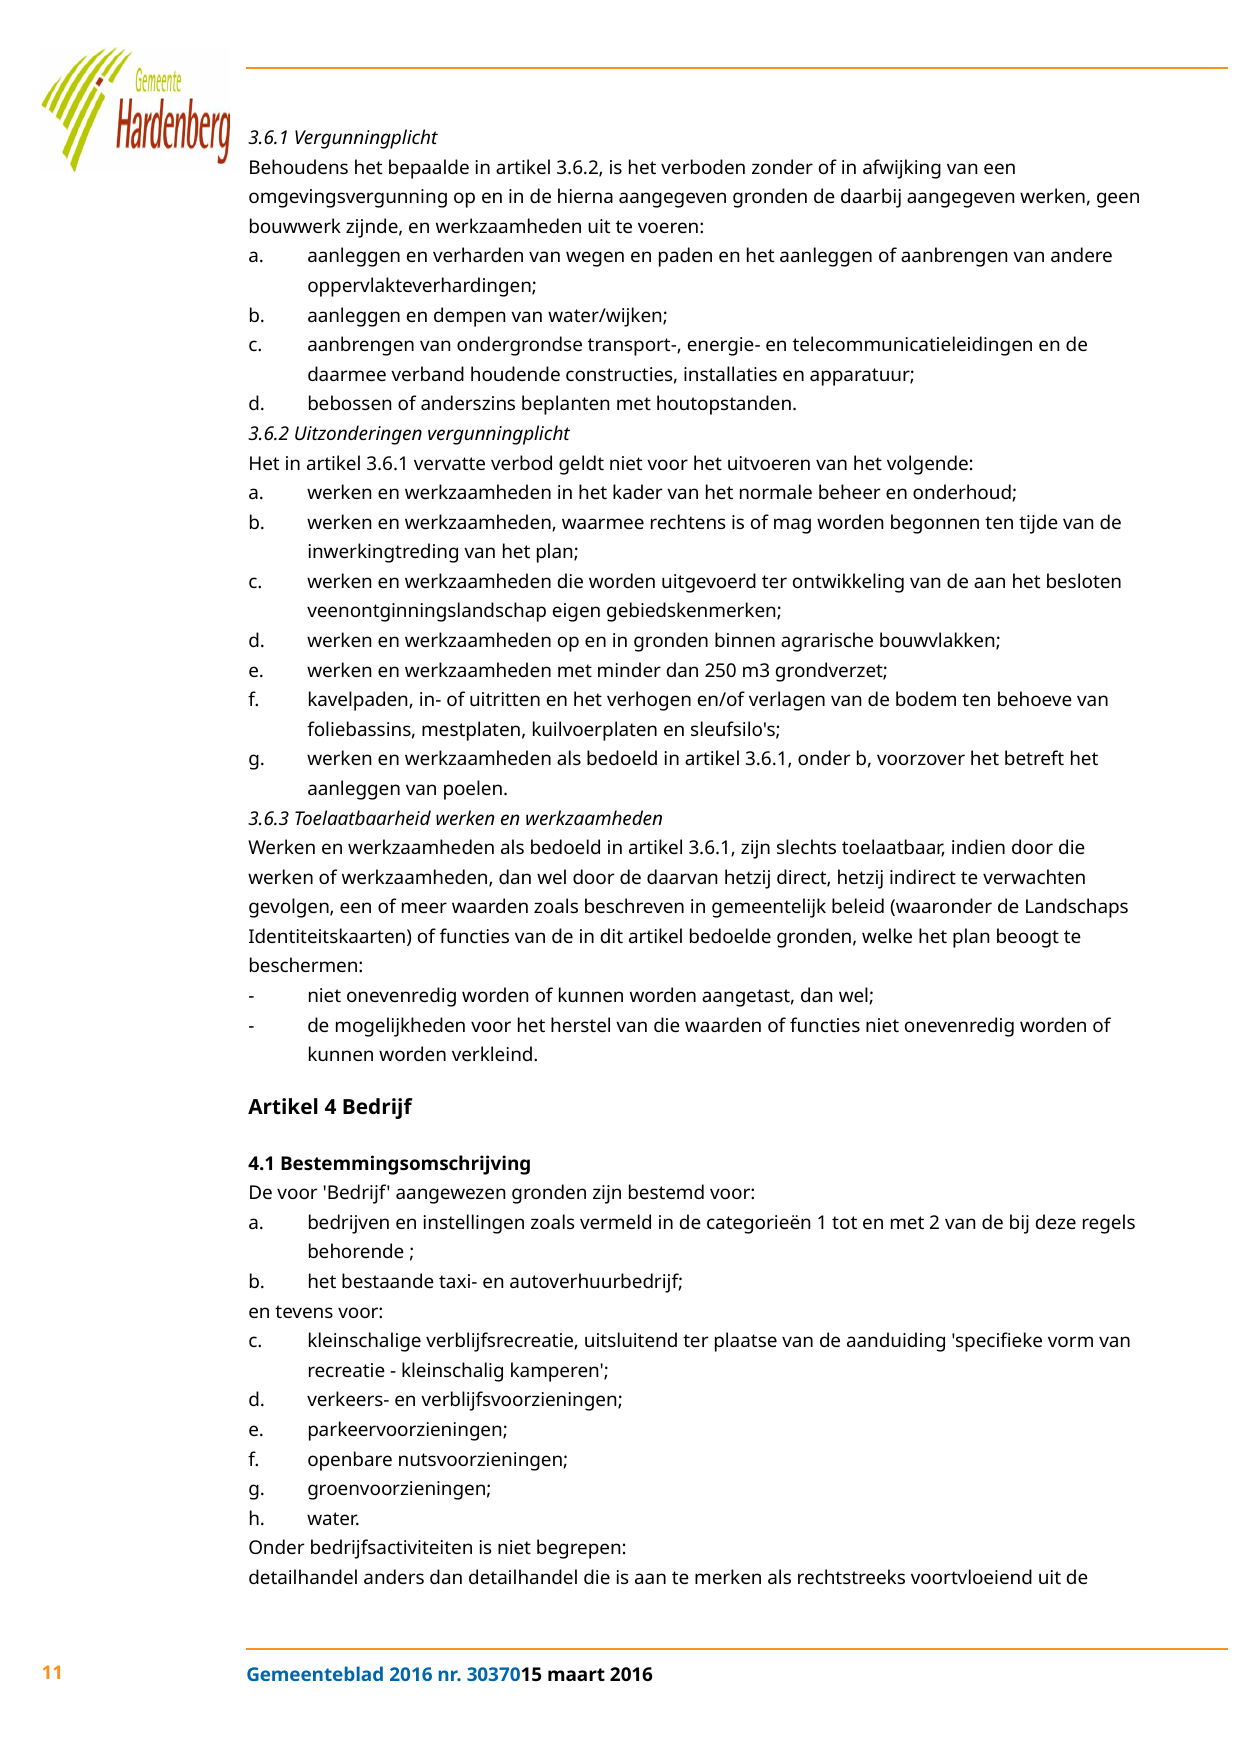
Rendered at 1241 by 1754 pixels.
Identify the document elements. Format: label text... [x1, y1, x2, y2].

list werken en werkzaamheden op en in gronden binnen agrarische bouwvlakken; [248, 627, 1152, 653]
list bebossen of anderszins beplanten met houtopstanden. [248, 391, 1152, 416]
text Onder bedrijfsactiviteiten is niet begrepen: [248, 1534, 1152, 1560]
text Werken en werkzaamheden als bedoeld in artikel 3.6.1, zijn slechts toelaatbaar, indien door die werken of werkzaamheden, dan wel door de daarvan hetzij direct, hetzij indirect te verwachten gevolgen, een of meer waarden zoals beschreven in gemeentelijk beleid (waaronder de Landschaps Identiteitskaarten) of functies van de in dit artikel bedoelde gronden, welke het plan beoogt te beschermen: [248, 834, 1152, 978]
text 3.6.1 Vergunningplicht [248, 124, 1152, 150]
list werken en werkzaamheden, waarmee rechtens is of mag worden begonnen ten tijde van de inwerkingtreding van het plan; [248, 509, 1152, 564]
text 4.1 Bestemmingsomschrijving [248, 1150, 1152, 1176]
list water. [248, 1505, 1152, 1531]
text 3.6.3 Toelaatbaarheid werken en werkzaamheden [248, 805, 1152, 831]
list bedrijven en instellingen zoals vermeld in de categorieën 1 tot en met 2 van de bij deze regels behorende ; [248, 1209, 1152, 1264]
text Behoudens het bepaalde in artikel 3.6.2, is het verboden zonder of in afwijking van een omgevingsvergunning op en in de hierna aangegeven gronden de daarbij aangegeven werken, geen bouwwerk zijnde, en werkzaamheden uit te voeren: [248, 154, 1152, 239]
text De voor 'Bedrijf' aangewezen gronden zijn bestemd voor: [248, 1179, 1152, 1205]
text Het in artikel 3.6.1 vervatte verbod geldt niet voor het uitvoeren van het volgende: [248, 450, 1152, 476]
list parkeervoorzieningen; [248, 1416, 1152, 1442]
list werken en werkzaamheden met minder dan 250 m3 grondverzet; [248, 657, 1152, 683]
text detailhandel anders dan detailhandel die is aan te merken als rechtstreeks voortvloeiend uit de [248, 1564, 1152, 1590]
list aanleggen en dempen van water/wijken; [248, 302, 1152, 328]
list verkeers- en verblijfsvoorzieningen; [248, 1387, 1152, 1412]
list de mogelijkheden voor het herstel van die waarden of functies niet onevenredig worden of kunnen worden verkleind. [248, 1012, 1152, 1067]
text 3.6.2 Uitzonderingen vergunningplicht [248, 420, 1152, 446]
list werken en werkzaamheden in het kader van het normale beheer en onderhoud; [248, 479, 1152, 505]
text Artikel 4 Bedrijf [248, 1092, 1152, 1120]
list aanleggen en verharden van wegen en paden en het aanleggen of aanbrengen van andere oppervlakteverhardingen; [248, 243, 1152, 298]
list het bestaande taxi- en autoverhuurbedrijf; [248, 1268, 1152, 1294]
list werken en werkzaamheden die worden uitgevoerd ter ontwikkeling van de aan het besloten veenontginningslandschap eigen gebiedskenmerken; [248, 568, 1152, 623]
list niet onevenredig worden of kunnen worden aangetast, dan wel; [248, 982, 1152, 1008]
list groenvoorzieningen; [248, 1475, 1152, 1501]
list kleinschalige verblijfsrecreatie, uitsluitend ter plaatse van de aanduiding 'specifieke vorm van recreatie - kleinschalig kamperen'; [248, 1327, 1152, 1383]
list werken en werkzaamheden als bedoeld in artikel 3.6.1, onder b, voorzover het betreft het aanleggen van poelen. [248, 746, 1152, 801]
text en tevens voor: [248, 1298, 1152, 1323]
list openbare nutsvoorzieningen; [248, 1446, 1152, 1471]
list aanbrengen van ondergrondse transport-, energie- en telecommunicatieleidingen en de daarmee verband houdende constructies, installaties en apparatuur; [248, 331, 1152, 387]
picture [41, 47, 231, 172]
list kavelpaden, in- of uitritten en het verhogen en/of verlagen van de bodem ten behoeve van foliebassins, mestplaten, kuilvoerplaten en sleufsilo's; [248, 686, 1152, 742]
